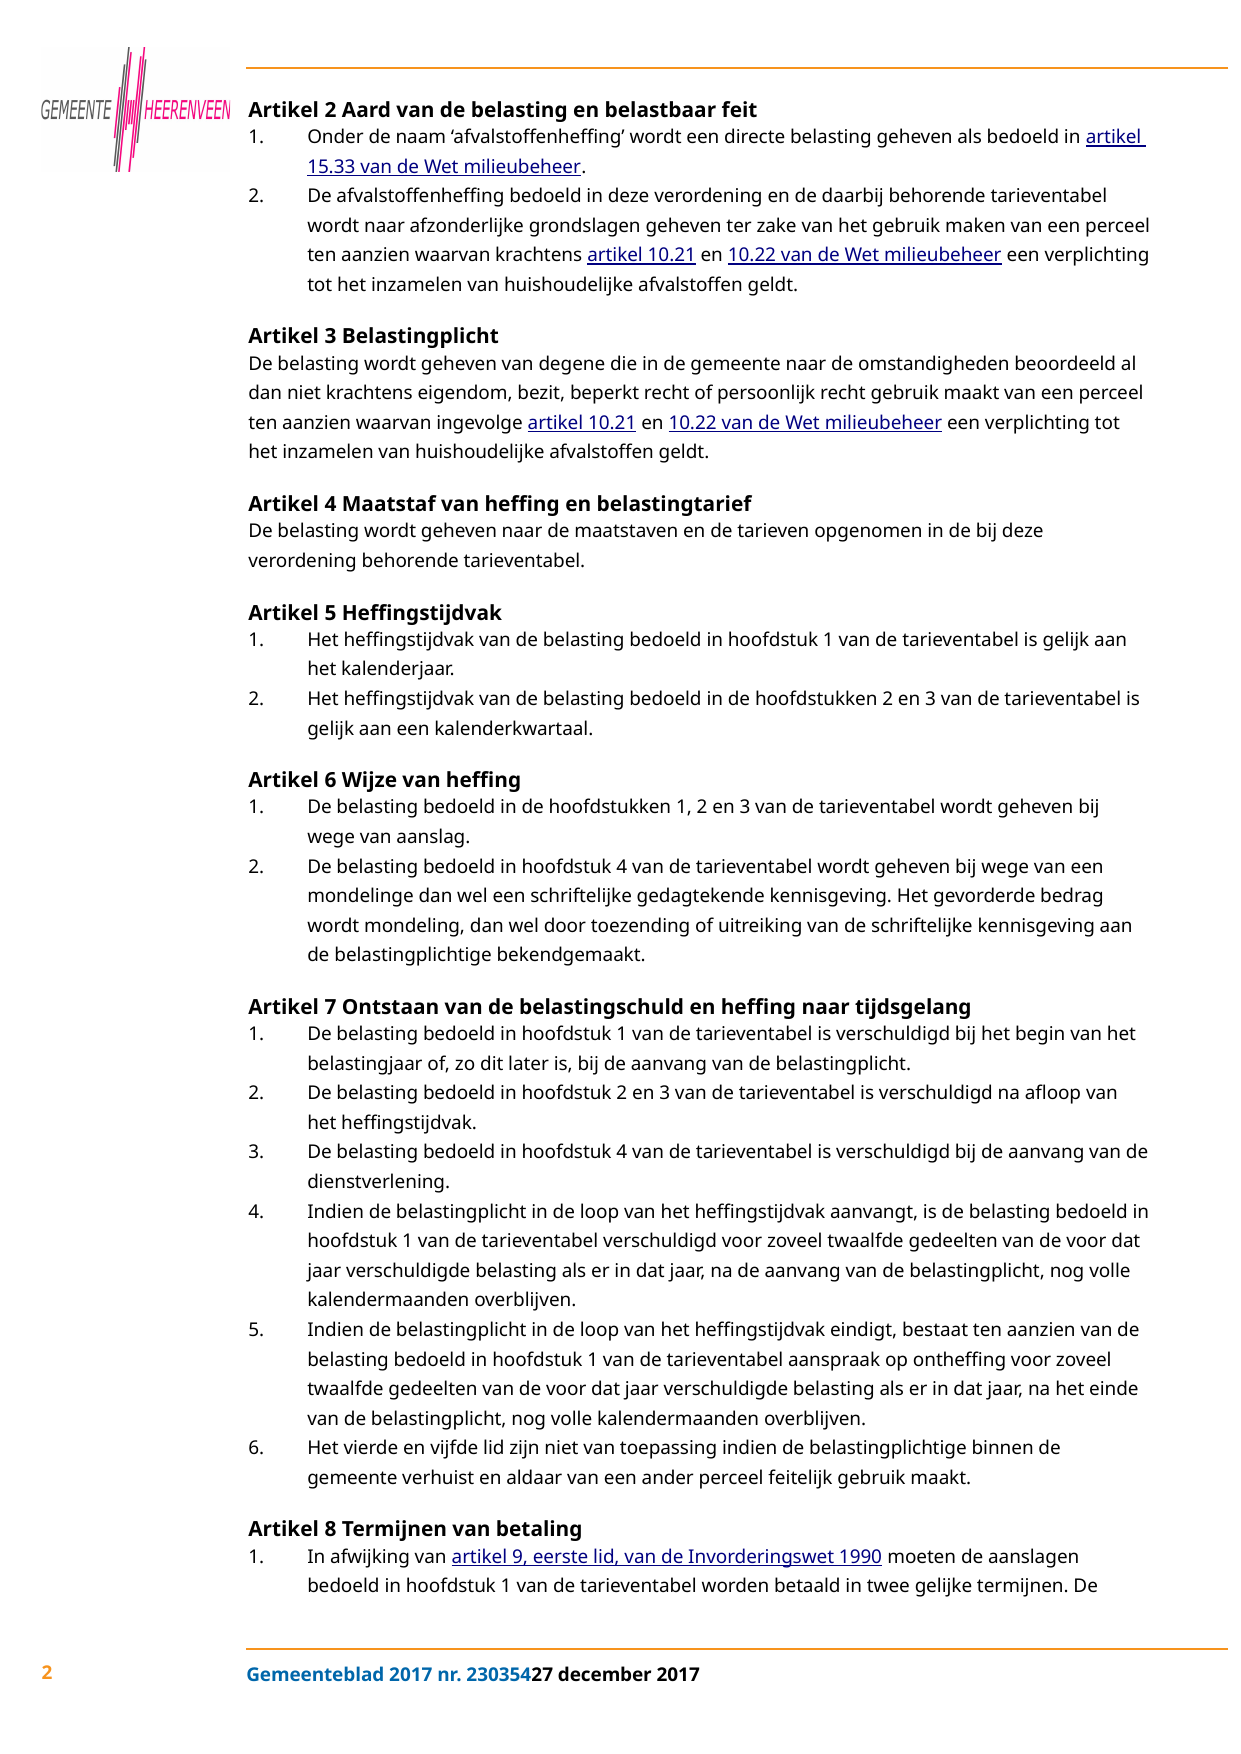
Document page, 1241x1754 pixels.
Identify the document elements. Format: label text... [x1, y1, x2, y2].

list De belasting bedoeld in hoofdstuk 2 en 3 van de tarieventabel is verschuldigd na afloop van het heffingstijdvak. [248, 1079, 1152, 1135]
list De belasting bedoeld in hoofdstuk 4 van de tarieventabel wordt geheven bij wege van een mondelinge dan wel een schriftelijke gedagtekende kennisgeving. Het gevorderde bedrag wordt mondeling, dan wel door toezending of uitreiking van de schriftelijke kennisgeving aan de belastingplichtige bekendgemaakt. [248, 853, 1152, 967]
list In afwijking van artikel 9, eerste lid, van de Invorderingswet 1990 moeten de aanslagen bedoeld in hoofdstuk 1 van de tarieventabel worden betaald in twee gelijke termijnen. De [248, 1543, 1152, 1598]
list Indien de belastingplicht in de loop van het heffingstijdvak aanvangt, is de belasting bedoeld in hoofdstuk 1 van de tarieventabel verschuldigd voor zoveel twaalfde gedeelten van de voor dat jaar verschuldigde belasting als er in dat jaar, na de aanvang van de belastingplicht, nog volle kalendermaanden overblijven. [248, 1198, 1152, 1312]
text De belasting wordt geheven naar de maatstaven en de tarieven opgenomen in de bij deze verordening behorende tarieventabel. [248, 518, 1152, 573]
text Artikel 5 Heffingstijdvak [248, 598, 1152, 626]
text Artikel 4 Maatstaf van heffing en belastingtarief [248, 489, 1152, 518]
text Artikel 3 Belastingplicht [248, 322, 1152, 350]
text De belasting wordt geheven van degene die in de gemeente naar de omstandigheden beoordeeld al dan niet krachtens eigendom, bezit, beperkt recht of persoonlijk recht gebruik maakt van een perceel ten aanzien waarvan ingevolge artikel 10.21 en 10.22 van de Wet milieubeheer een verplichting tot het inzamelen van huishoudelijke afvalstoffen geldt. [248, 350, 1152, 464]
text Artikel 8 Termijnen van betaling [248, 1514, 1152, 1543]
list De belasting bedoeld in hoofdstuk 4 van de tarieventabel is verschuldigd bij de aanvang van de dienstverlening. [248, 1139, 1152, 1194]
text Artikel 2 Aard van de belasting en belastbaar feit [248, 95, 1152, 123]
list De belasting bedoeld in hoofdstuk 1 van de tarieventabel is verschuldigd bij het begin van het belastingjaar of, zo dit later is, bij de aanvang van de belastingplicht. [248, 1020, 1152, 1076]
picture [41, 47, 231, 172]
list Indien de belastingplicht in de loop van het heffingstijdvak eindigt, bestaat ten aanzien van de belasting bedoeld in hoofdstuk 1 van de tarieventabel aanspraak op ontheffing voor zoveel twaalfde gedeelten van de voor dat jaar verschuldigde belasting als er in dat jaar, na het einde van de belastingplicht, nog volle kalendermaanden overblijven. [248, 1316, 1152, 1431]
list Het heffingstijdvak van de belasting bedoeld in de hoofdstukken 2 en 3 van de tarieventabel is gelijk aan een kalenderkwartaal. [248, 685, 1152, 741]
text Artikel 6 Wijze van heffing [248, 765, 1152, 794]
list De belasting bedoeld in de hoofdstukken 1, 2 en 3 van de tarieventabel wordt geheven bij wege van aanslag. [248, 794, 1152, 849]
list De afvalstoffenheffing bedoeld in deze verordening en de daarbij behorende tarieventabel wordt naar afzonderlijke grondslagen geheven ter zake van het gebruik maken van een perceel ten aanzien waarvan krachtens artikel 10.21 en 10.22 van de Wet milieubeheer een verplichting tot het inzamelen van huishoudelijke afvalstoffen geldt. [248, 182, 1152, 297]
list Onder de naam ‘afvalstoffenheffing’ wordt een directe belasting geheven als bedoeld in artikel 15.33 van de Wet milieubeheer. [248, 123, 1152, 178]
list Het vierde en vijfde lid zijn niet van toepassing indien de belastingplichtige binnen de gemeente verhuist en aldaar van een ander perceel feitelijk gebruik maakt. [248, 1434, 1152, 1490]
list Het heffingstijdvak van de belasting bedoeld in hoofdstuk 1 van de tarieventabel is gelijk aan het kalenderjaar. [248, 626, 1152, 681]
text Artikel 7 Ontstaan van de belastingschuld en heffing naar tijdsgelang [248, 992, 1152, 1020]
